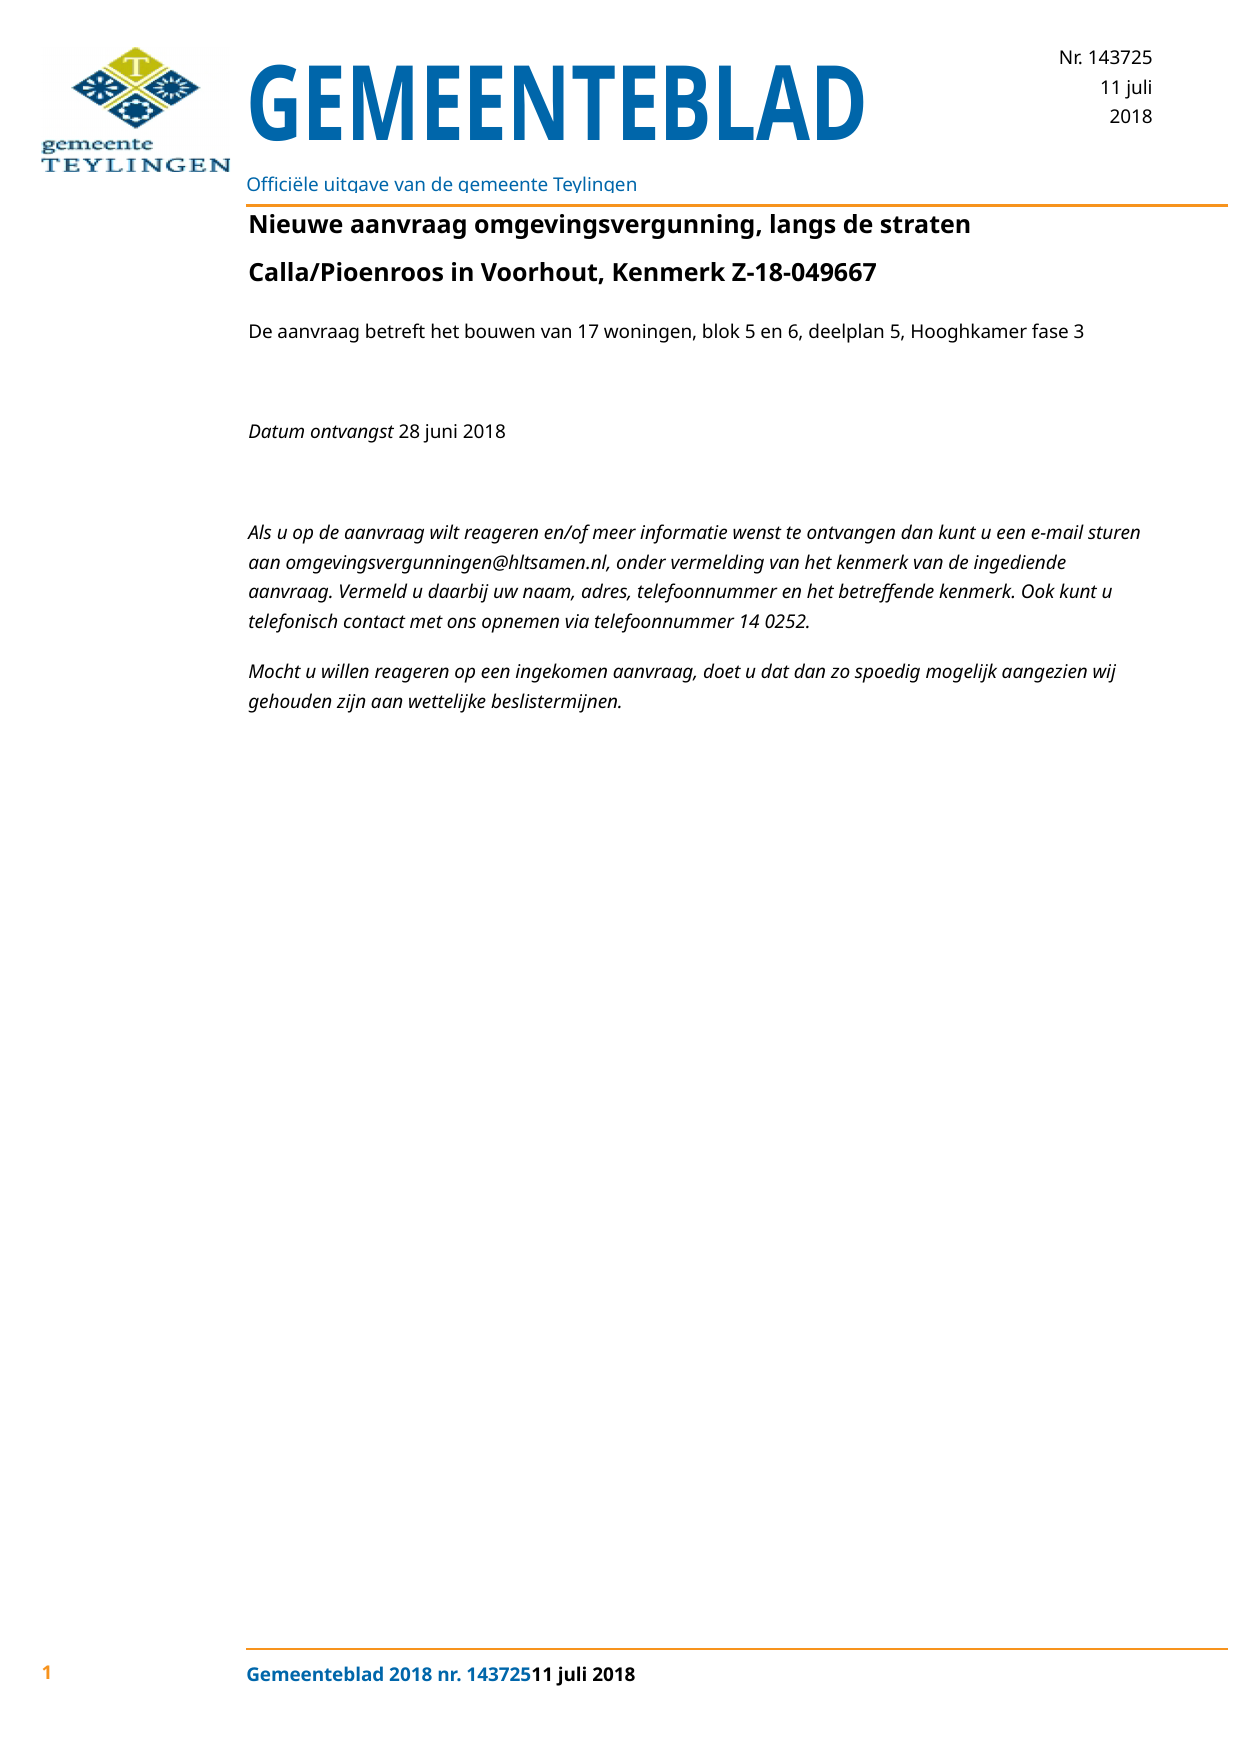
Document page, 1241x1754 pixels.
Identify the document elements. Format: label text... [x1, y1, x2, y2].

text De aanvraag betreft het bouwen van 17 woningen, blok 5 en 6, deelplan 5, Hooghkamer fase 3 [248, 318, 1152, 344]
text Datum ontvangst 28 juni 2018 [248, 419, 1152, 444]
picture [41, 47, 231, 172]
text Als u op de aanvraag wilt reageren en/of meer informatie wenst te ontvangen dan kunt u een e-mail sturen aan omgevingsvergunningen@hltsamen.nl, onder vermelding van het kenmerk van de ingediende aanvraag. Vermeld u daarbij uw naam, adres, telefoonnummer en het betreffende kenmerk. Ook kunt u telefonisch contact met ons opnemen via telefoonnummer 14 0252. [248, 519, 1152, 634]
text Mocht u willen reageren op een ingekomen aanvraag, doet u dat dan zo spoedig mogelijk aangezien wij gehouden zijn aan wettelijke beslistermijnen. [248, 659, 1152, 714]
text Nieuwe aanvraag omgevingsvergunning, langs de straten Calla/Pioenroos in Voorhout, Kenmerk Z-18-049667 [248, 207, 1152, 288]
